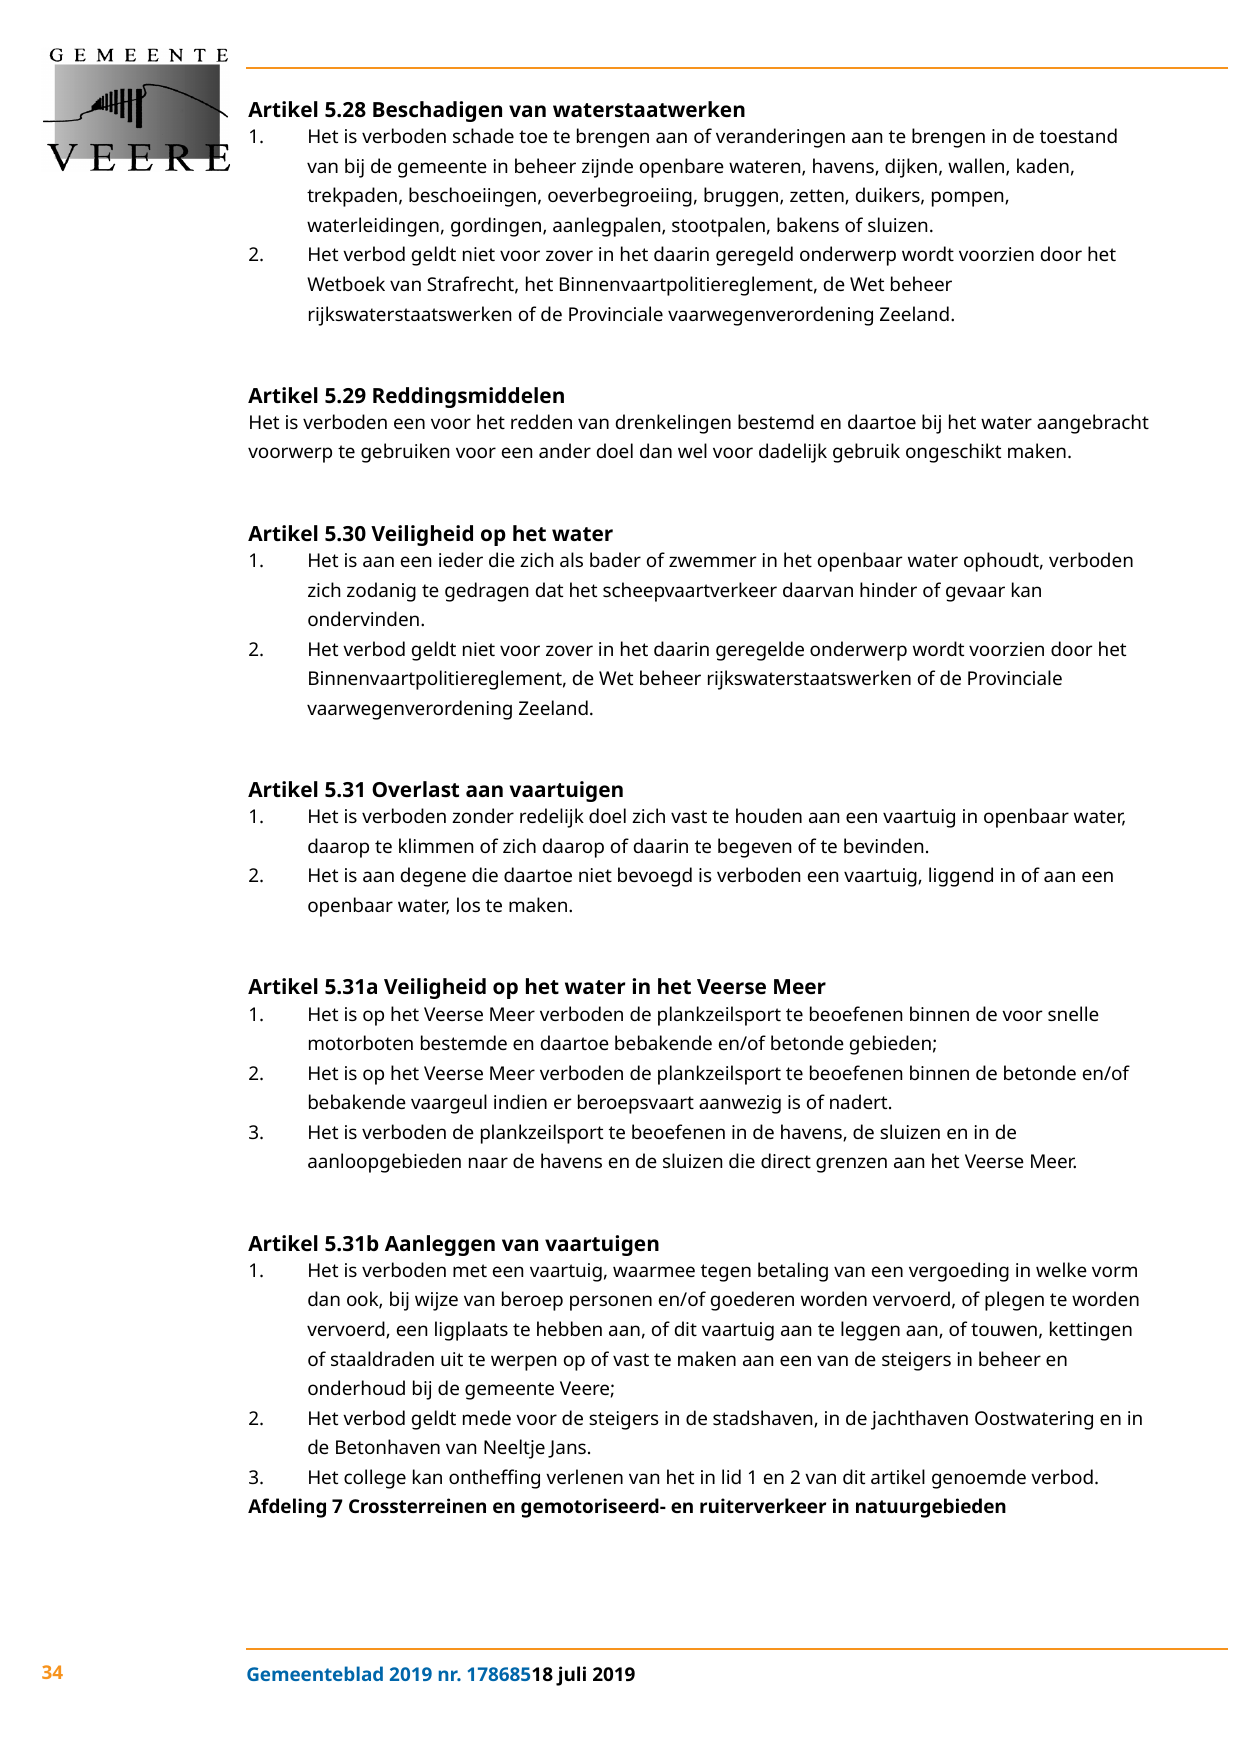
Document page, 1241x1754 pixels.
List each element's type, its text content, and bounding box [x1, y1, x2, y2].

list Het is aan degene die daartoe niet bevoegd is verboden een vaartuig, liggend in of aan een openbaar water, los te maken. [248, 863, 1152, 918]
list Het verbod geldt niet voor zover in het daarin geregelde onderwerp wordt voorzien door het Binnenvaartpolitiereglement, de Wet beheer rijkswaterstaatswerken of de Provinciale vaarwegenverordening Zeeland. [248, 636, 1152, 721]
text Artikel 5.29 Reddingsmiddelen [248, 381, 1152, 409]
text Artikel 5.28 Beschadigen van waterstaatwerken [248, 95, 1152, 123]
list Het is aan een ieder die zich als bader of zwemmer in het openbaar water ophoudt, verboden zich zodanig te gedragen dat het scheepvaartverkeer daarvan hinder of gevaar kan ondervinden. [248, 547, 1152, 632]
list Het verbod geldt niet voor zover in het daarin geregeld onderwerp wordt voorzien door het Wetboek van Strafrecht, het Binnenvaartpolitiereglement, de Wet beheer rijkswaterstaatswerken of de Provinciale vaarwegenverordening Zeeland. [248, 242, 1152, 326]
text Artikel 5.30 Veiligheid op het water [248, 519, 1152, 547]
text Afdeling 7 Crossterreinen en gemotoriseerd- en ruiterverkeer in natuurgebieden [248, 1494, 1152, 1519]
list Het is verboden met een vaartuig, waarmee tegen betaling van een vergoeding in welke vorm dan ook, bij wijze van beroep personen en/of goederen worden vervoerd, of plegen te worden vervoerd, een ligplaats te hebben aan, of dit vaartuig aan te leggen aan, of touwen, kettingen of staaldraden uit te werpen op of vast te maken aan een van de steigers in beheer en onderhoud bij de gemeente Veere; [248, 1257, 1152, 1401]
list Het is op het Veerse Meer verboden de plankzeilsport te beoefenen binnen de voor snelle motorboten bestemde en daartoe bebakende en/of betonde gebieden; [248, 1001, 1152, 1056]
list Het is op het Veerse Meer verboden de plankzeilsport te beoefenen binnen de betonde en/of bebakende vaargeul indien er beroepsvaart aanwezig is of nadert. [248, 1060, 1152, 1115]
list Het college kan ontheffing verlenen van het in lid 1 en 2 van dit artikel genoemde verbod. [248, 1464, 1152, 1490]
list Het verbod geldt mede voor de steigers in de stadshaven, in de jachthaven Oostwatering en in de Betonhaven van Neeltje Jans. [248, 1405, 1152, 1460]
text Het is verboden een voor het redden van drenkelingen bestemd en daartoe bij het water aangebracht voorwerp te gebruiken voor een ander doel dan wel voor dadelijk gebruik ongeschikt maken. [248, 409, 1152, 464]
picture [41, 47, 231, 172]
list Het is verboden zonder redelijk doel zich vast te houden aan een vaartuig in openbaar water, daarop te klimmen of zich daarop of daarin te begeven of te bevinden. [248, 803, 1152, 859]
text Artikel 5.31b Aanleggen van vaartuigen [248, 1229, 1152, 1257]
list Het is verboden de plankzeilsport te beoefenen in de havens, de sluizen en in de aanloopgebieden naar de havens en de sluizen die direct grenzen aan het Veerse Meer. [248, 1119, 1152, 1174]
text Artikel 5.31a Veiligheid op het water in het Veerse Meer [248, 972, 1152, 1001]
text Artikel 5.31 Overlast aan vaartuigen [248, 775, 1152, 803]
list Het is verboden schade toe te brengen aan of veranderingen aan te brengen in de toestand van bij de gemeente in beheer zijnde openbare wateren, havens, dijken, wallen, kaden, trekpaden, beschoeiingen, oeverbegroeiing, bruggen, zetten, duikers, pompen, waterleidingen, gordingen, aanlegpalen, stootpalen, bakens of sluizen. [248, 123, 1152, 238]
